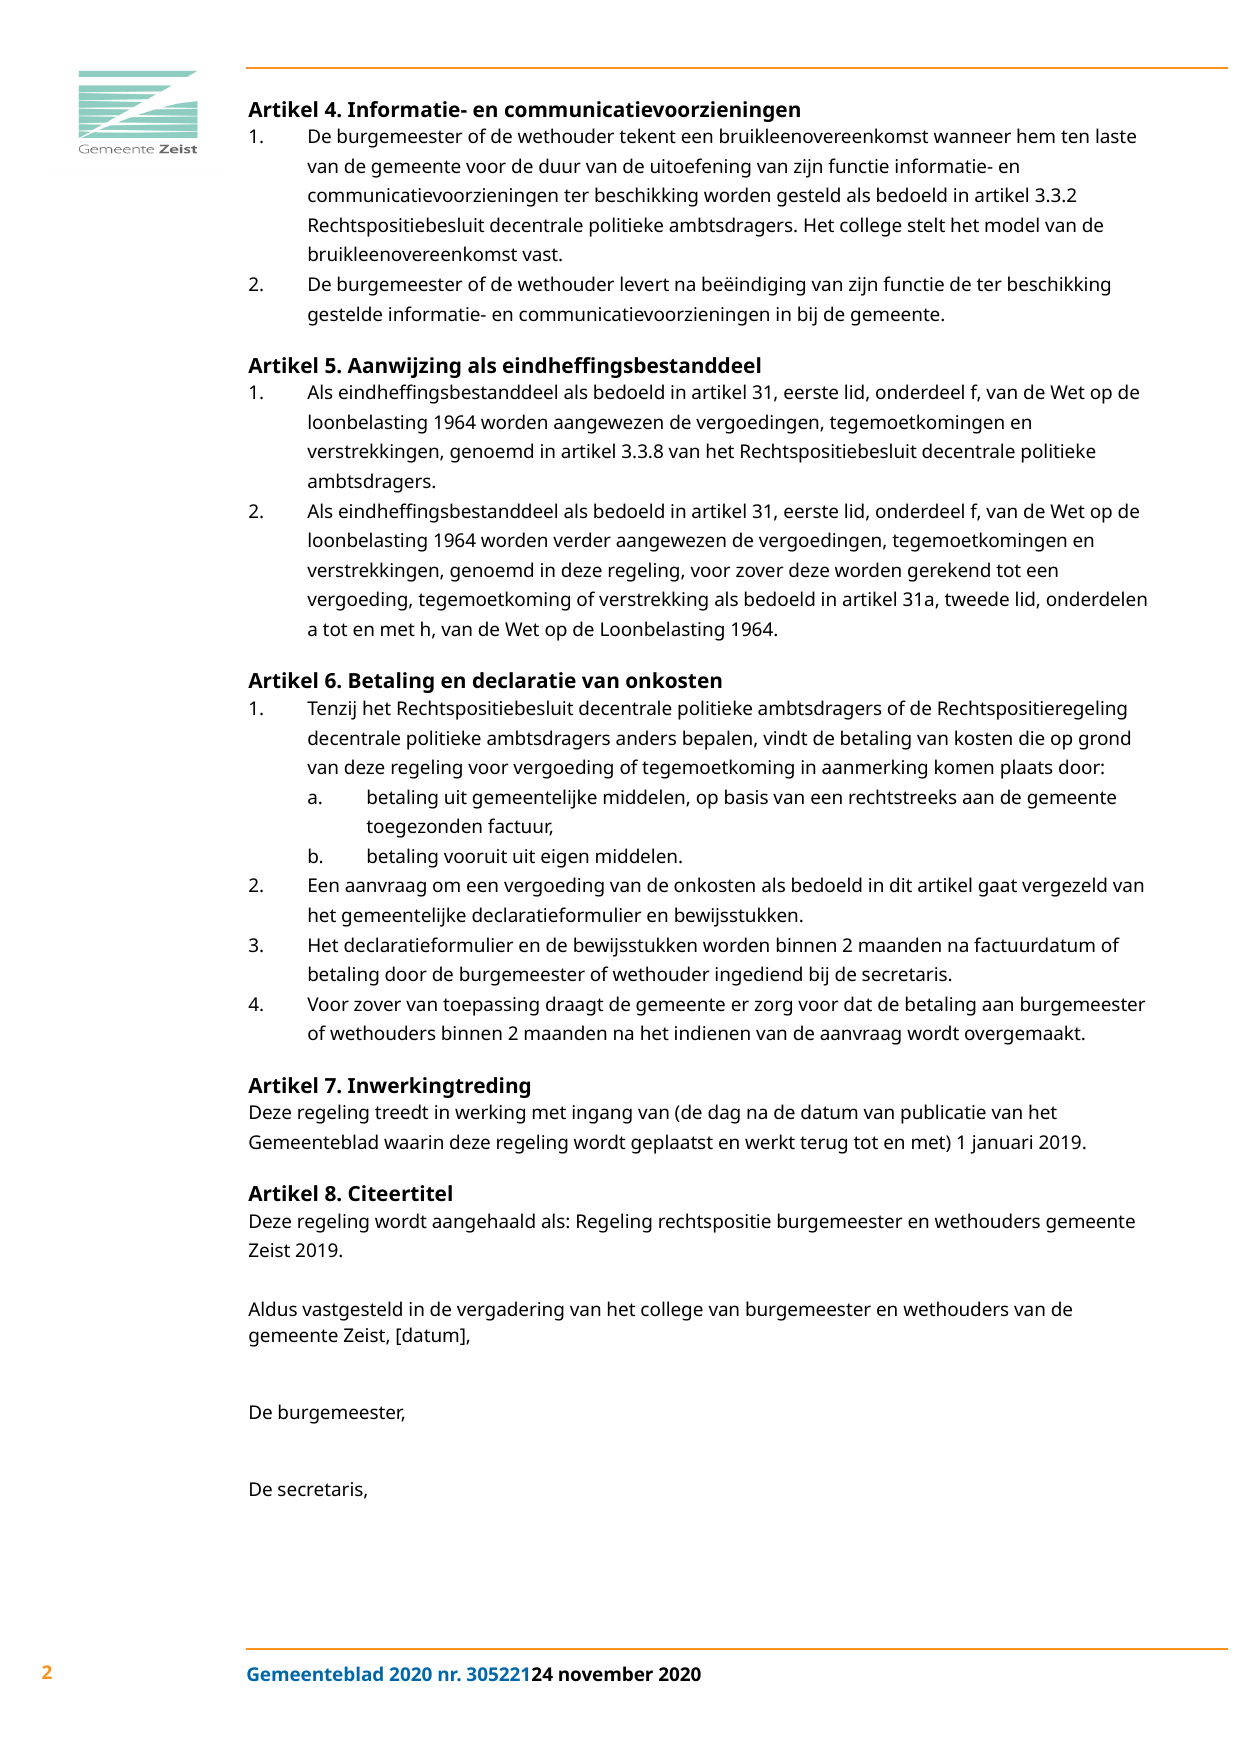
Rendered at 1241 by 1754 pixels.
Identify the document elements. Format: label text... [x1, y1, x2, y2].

text Aldus vastgesteld in de vergadering van het college van burgemeester en wethouders van de gemeente Zeist, [datum], [248, 1297, 1152, 1348]
text Artikel 4. Informatie- en communicatievoorzieningen [248, 95, 1152, 123]
list Als eindheffingsbestanddeel als bedoeld in artikel 31, eerste lid, onderdeel f, van de Wet op de loonbelasting 1964 worden verder aangewezen de vergoedingen, tegemoetkomingen en verstrekkingen, genoemd in deze regeling, voor zover deze worden gerekend tot een vergoeding, tegemoetkoming of verstrekking als bedoeld in artikel 31a, tweede lid, onderdelen a tot en met h, van de Wet op de Loonbelasting 1964. [248, 498, 1152, 642]
text De secretaris, [248, 1477, 1152, 1502]
text Deze regeling treedt in werking met ingang van (de dag na de datum van publicatie van het Gemeenteblad waarin deze regeling wordt geplaatst en werkt terug tot en met) 1 januari 2019. [248, 1099, 1152, 1155]
list Een aanvraag om een vergoeding van de onkosten als bedoeld in dit artikel gaat vergezeld van het gemeentelijke declaratieformulier en bewijsstukken. [248, 873, 1152, 928]
text Artikel 5. Aanwijzing als eindheffingsbestanddeel [248, 351, 1152, 379]
text Artikel 6. Betaling en declaratie van onkosten [248, 667, 1152, 695]
list De burgemeester of de wethouder levert na beëindiging van zijn functie de ter beschikking gestelde informatie- en communicatievoorzieningen in bij de gemeente. [248, 271, 1152, 326]
list Als eindheffingsbestanddeel als bedoeld in artikel 31, eerste lid, onderdeel f, van de Wet op de loonbelasting 1964 worden aangewezen de vergoedingen, tegemoetkomingen en verstrekkingen, genoemd in artikel 3.3.8 van het Rechtspositiebesluit decentrale politieke ambtsdragers. [248, 379, 1152, 494]
list betaling uit gemeentelijke middelen, op basis van een rechtstreeks aan de gemeente toegezonden factuur, [307, 784, 1152, 839]
text Deze regeling wordt aangehaald als: Regeling rechtspositie burgemeester en wethouders gemeente Zeist 2019. [248, 1208, 1152, 1263]
list Voor zover van toepassing draagt de gemeente er zorg voor dat de betaling aan burgemeester of wethouders binnen 2 maanden na het indienen van de aanvraag wordt overgemaakt. [248, 991, 1152, 1046]
list Tenzij het Rechtspositiebesluit decentrale politieke ambtsdragers of de Rechtspositieregeling decentrale politieke ambtsdragers anders bepalen, vindt de betaling van kosten die op grond van deze regeling voor vergoeding of tegemoetkoming in aanmerking komen plaats door: [248, 695, 1152, 780]
list Het declaratieformulier en de bewijsstukken worden binnen 2 maanden na factuurdatum of betaling door de burgemeester of wethouder ingediend bij de secretaris. [248, 932, 1152, 987]
text Artikel 8. Citeertitel [248, 1179, 1152, 1208]
list De burgemeester of de wethouder tekent een bruikleenovereenkomst wanneer hem ten laste van de gemeente voor de duur van de uitoefening van zijn functie informatie- en communicatievoorzieningen ter beschikking worden gesteld als bedoeld in artikel 3.3.2 Rechtspositiebesluit decentrale politieke ambtsdragers. Het college stelt het model van de bruikleenovereenkomst vast. [248, 123, 1152, 267]
list betaling vooruit uit eigen middelen. [307, 843, 1152, 869]
picture [41, 47, 231, 172]
text Artikel 7. Inwerkingtreding [248, 1071, 1152, 1099]
text De burgemeester, [248, 1399, 1152, 1425]
